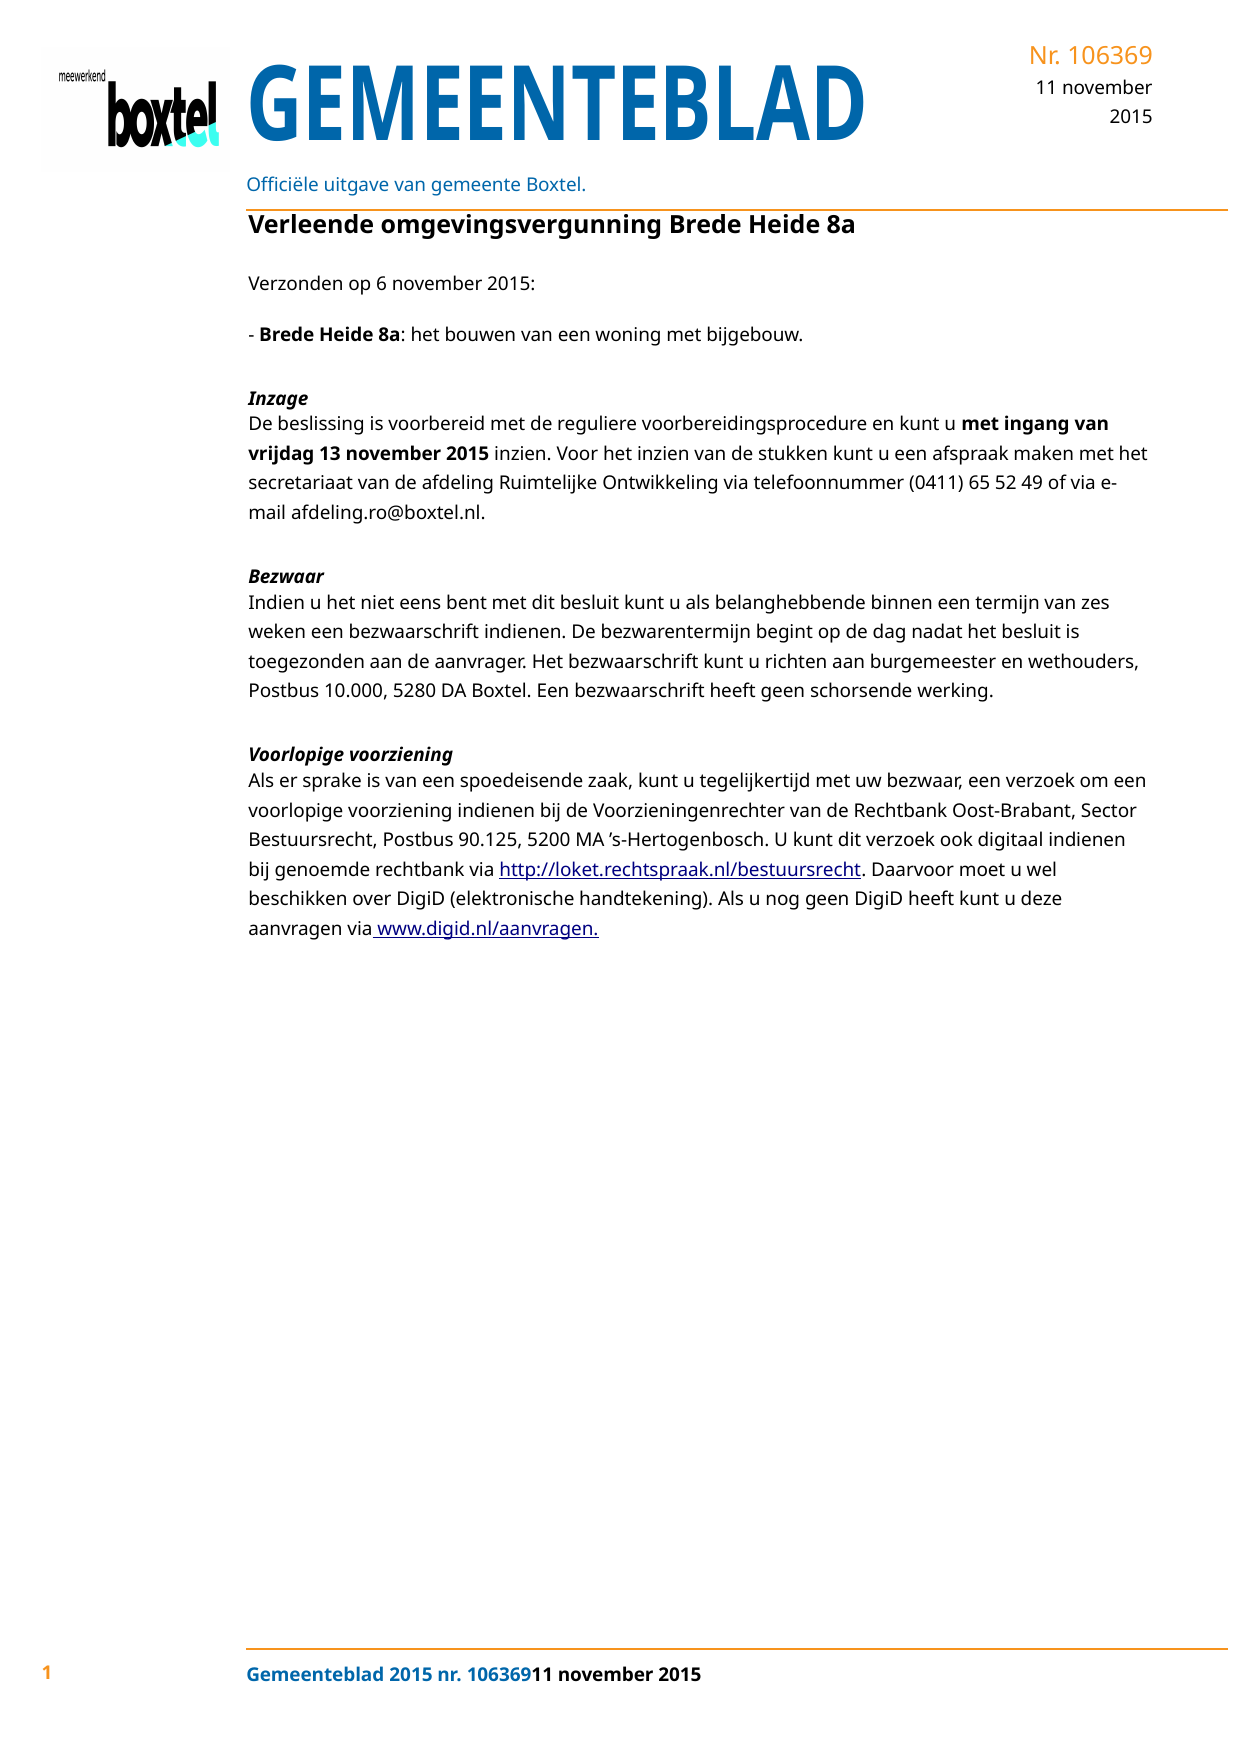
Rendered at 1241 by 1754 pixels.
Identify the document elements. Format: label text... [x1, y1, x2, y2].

text Indien u het niet eens bent met dit besluit kunt u als belanghebbende binnen een termijn van zes weken een bezwaarschrift indienen. De bezwarentermijn begint op de dag nadat het besluit is toegezonden aan de aanvrager. Het bezwaarschrift kunt u richten aan burgemeester en wethouders, Postbus 10.000, 5280 DA Boxtel. Een bezwaarschrift heeft geen schorsende werking. [248, 589, 1152, 703]
picture [41, 47, 231, 172]
text Bezwaar [248, 563, 1152, 589]
text De beslissing is voorbereid met de reguliere voorbereidingsprocedure en kunt u met ingang van vrijdag 13 november 2015 inzien. Voor het inzien van de stukken kunt u een afspraak maken met het secretariaat van de afdeling Ruimtelijke Ontwikkeling via telefoonnummer (0411) 65 52 49 of via e-mail afdeling.ro@boxtel.nl. [248, 410, 1152, 525]
text Als er sprake is van een spoedeisende zaak, kunt u tegelijkertijd met uw bezwaar, een verzoek om een voorlopige voorziening indienen bij de Voorzieningenrechter van de Rechtbank Oost-Brabant, Sector Bestuursrecht, Postbus 90.125, 5200 MA ’s-Hertogenbosch. U kunt dit verzoek ook digitaal indienen bij genoemde rechtbank via http://loket.rechtspraak.nl/bestuursrecht. Daarvoor moet u wel beschikken over DigiD (elektronische handtekening). Als u nog geen DigiD heeft kunt u deze aanvragen via www.digid.nl/aanvragen. [248, 767, 1152, 941]
text Voorlopige voorziening [248, 742, 1152, 767]
text Verleende omgevingsvergunning Brede Heide 8a [248, 211, 1152, 241]
text - Brede Heide 8a: het bouwen van een woning met bijgebouw. [248, 321, 1152, 346]
text Verzonden op 6 november 2015: [248, 270, 1152, 296]
text Inzage [248, 385, 1152, 410]
